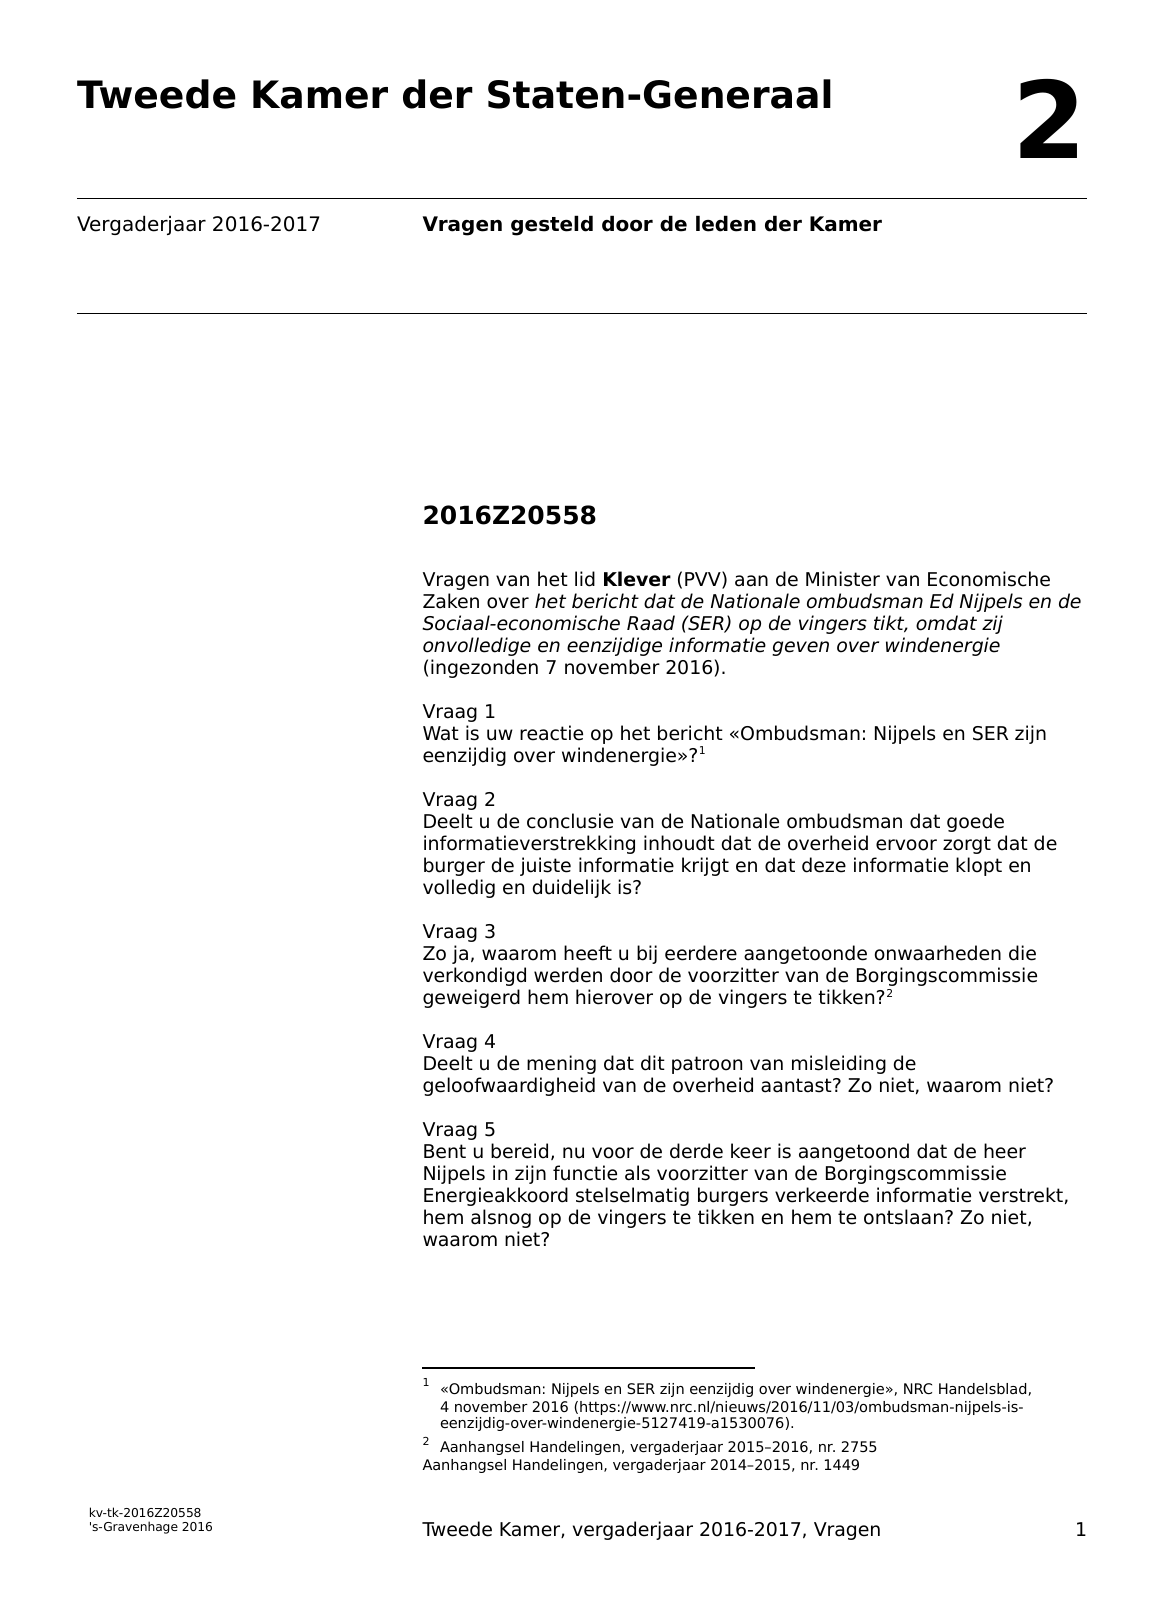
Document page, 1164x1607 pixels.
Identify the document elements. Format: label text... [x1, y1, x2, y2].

text Wat is uw reactie op het bericht «Ombudsman: Nijpels en SER zijn eenzijdig over windenergie»? [422, 723, 1087, 767]
text Vraag 1 [422, 701, 1087, 723]
text Vragen van het lid Klever (PVV) aan de Minister van Economische Zaken over het bericht dat de Nationale ombudsman Ed Nijpels en de Sociaal-economische Raad (SER) op de vingers tikt, omdat zij onvolledige en eenzijdige informatie geven over windenergie (ingezonden 7 november 2016). [422, 569, 1087, 679]
text Vraag 5 [422, 1119, 1087, 1141]
text Aanhangsel Handelingen, vergaderjaar 2014–2015, nr. 1449 [422, 1457, 1087, 1474]
table_cell Vergaderjaar 2016-2017 [77, 199, 422, 313]
text Deelt u de mening dat dit patroon van misleiding de geloofwaardigheid van de overheid aantast? Zo niet, waarom niet? [422, 1053, 1087, 1097]
text Vraag 2 [422, 789, 1087, 811]
text Aanhangsel Handelingen, vergaderjaar 2015–2016, nr. 2755 [422, 1435, 1087, 1457]
text Zo ja, waarom heeft u bij eerdere aangetoonde onwaarheden die verkondigd werden door de voorzitter van de Borgingscommissie geweigerd hem hierover op de vingers te tikken? [422, 943, 1087, 1009]
table_cell Vragen gesteld door de leden der Kamer [422, 199, 1087, 313]
text 's-Gravenhage 2016 [88, 1520, 323, 1534]
text Vraag 4 [422, 1031, 1087, 1053]
text 2016Z20558 [422, 501, 1087, 531]
text Bent u bereid, nu voor de derde keer is aangetoond dat de heer Nijpels in zijn functie als voorzitter van de Borgingscommissie Energieakkoord stelselmatig burgers verkeerde informatie verstrekt, hem alsnog op de vingers te tikken en hem te ontslaan? Zo niet, waarom niet? [422, 1141, 1087, 1251]
table_header 2 [886, 59, 1087, 198]
text Deelt u de conclusie van de Nationale ombudsman dat goede informatieverstrekking inhoudt dat de overheid ervoor zorgt dat de burger de juiste informatie krijgt en dat deze informatie klopt en volledig en duidelijk is? [422, 811, 1087, 899]
table_header Tweede Kamer der Staten-Generaal [77, 59, 886, 198]
text kv-tk-2016Z20558 [88, 1506, 323, 1520]
text «Ombudsman: Nijpels en SER zijn eenzijdig over windenergie», NRC Handelsblad, 4 november 2016 (https://www.nrc.nl/nieuws/2016/11/03/ombudsman-nijpels-is-eenzijdig-over-windenergie-5127419-a1530076). [422, 1377, 1087, 1432]
text Vraag 3 [422, 921, 1087, 943]
